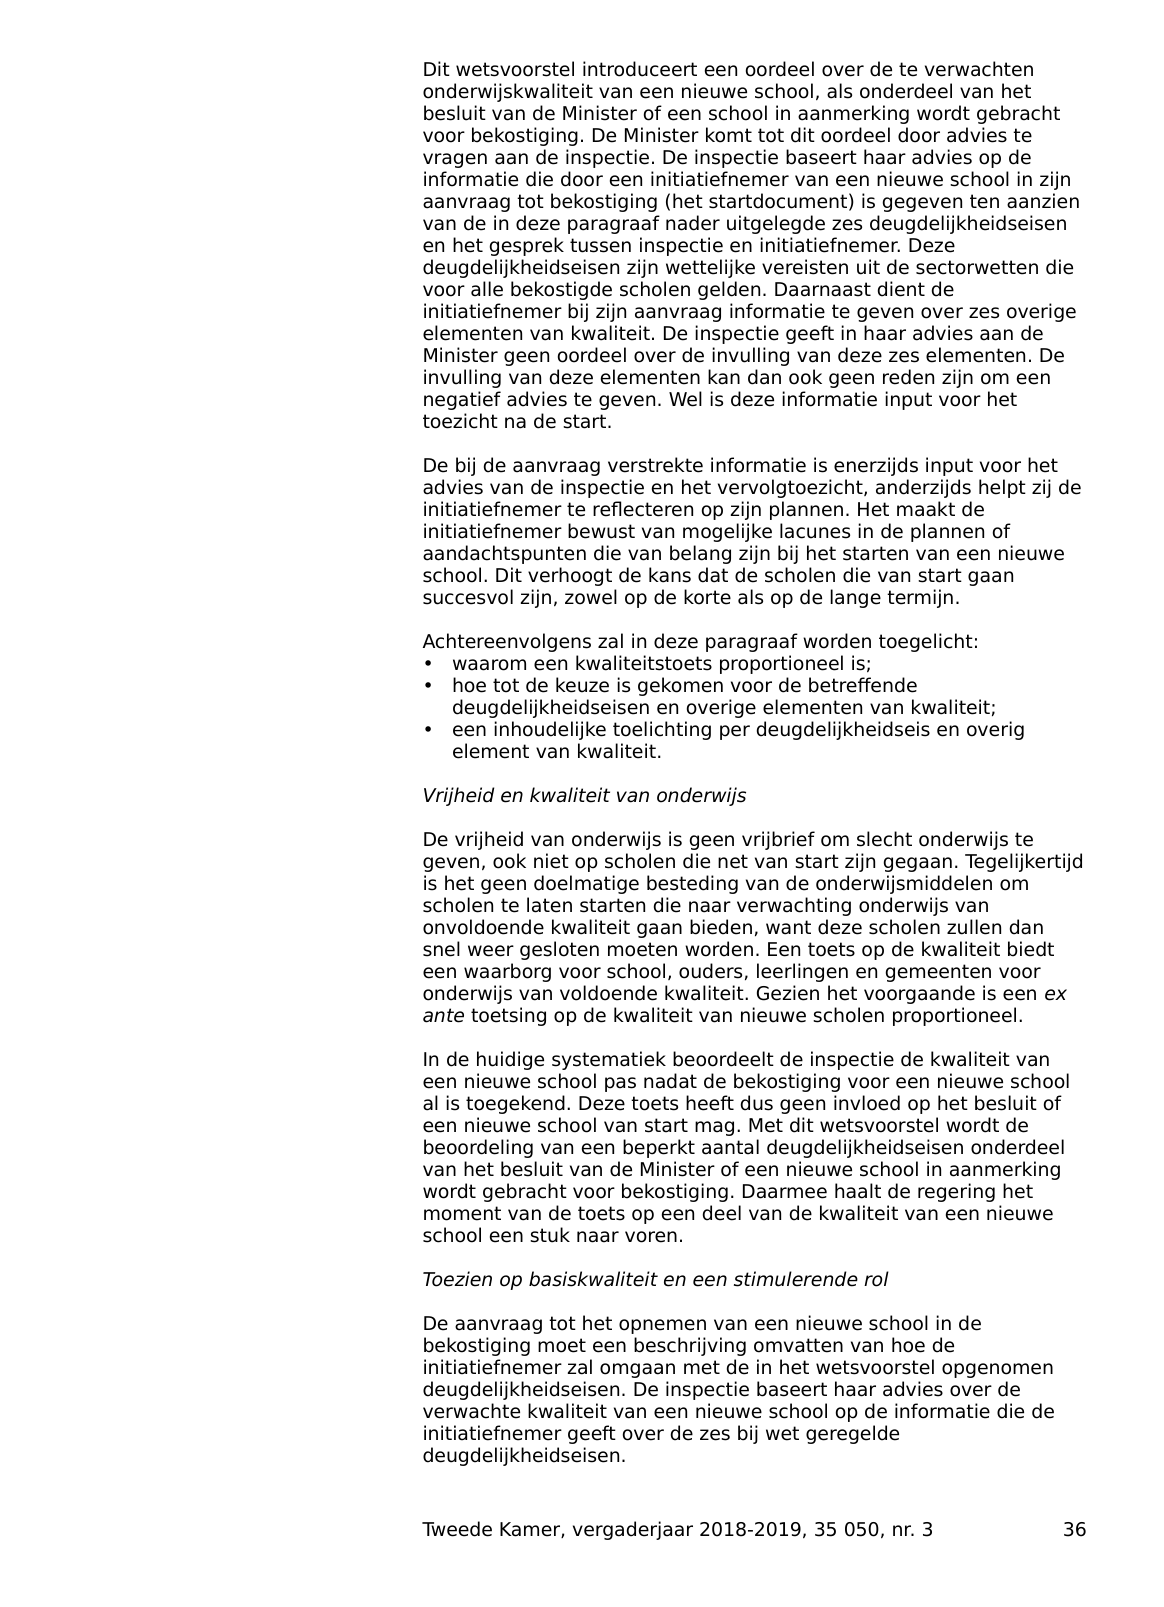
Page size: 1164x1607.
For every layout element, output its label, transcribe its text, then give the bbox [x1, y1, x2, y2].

text De vrijheid van onderwijs is geen vrijbrief om slecht onderwijs te geven, ook niet op scholen die net van start zijn gegaan. Tegelijkertijd is het geen doelmatige besteding van de onderwijsmiddelen om scholen te laten starten die naar verwachting onderwijs van onvoldoende kwaliteit gaan bieden, want deze scholen zullen dan snel weer gesloten moeten worden. Een toets op de kwaliteit biedt een waarborg voor school, ouders, leerlingen en gemeenten voor onderwijs van voldoende kwaliteit. Gezien het voorgaande is een ex ante toetsing op de kwaliteit van nieuwe scholen proportioneel. [422, 829, 1087, 1027]
text Dit wetsvoorstel introduceert een oordeel over de te verwachten onderwijskwaliteit van een nieuwe school, als onderdeel van het besluit van de Minister of een school in aanmerking wordt gebracht voor bekostiging. De Minister komt tot dit oordeel door advies te vragen aan de inspectie. De inspectie baseert haar advies op de informatie die door een initiatiefnemer van een nieuwe school in zijn aanvraag tot bekostiging (het startdocument) is gegeven ten aanzien van de in deze paragraaf nader uitgelegde zes deugdelijkheidseisen en het gesprek tussen inspectie en initiatiefnemer. Deze deugdelijkheidseisen zijn wettelijke vereisten uit de sectorwetten die voor alle bekostigde scholen gelden. Daarnaast dient de initiatiefnemer bij zijn aanvraag informatie te geven over zes overige elementen van kwaliteit. De inspectie geeft in haar advies aan de Minister geen oordeel over de invulling van deze zes elementen. De invulling van deze elementen kan dan ook geen reden zijn om een negatief advies te geven. Wel is deze informatie input voor het toezicht na de start. [422, 59, 1087, 433]
subtitle Vrijheid en kwaliteit van onderwijs [422, 785, 1087, 807]
text • hoe tot de keuze is gekomen voor de betreffende deugdelijkheidseisen en overige elementen van kwaliteit; [422, 675, 1087, 719]
text De aanvraag tot het opnemen van een nieuwe school in de bekostiging moet een beschrijving omvatten van hoe de initiatiefnemer zal omgaan met de in het wetsvoorstel opgenomen deugdelijkheidseisen. De inspectie baseert haar advies over de verwachte kwaliteit van een nieuwe school op de informatie die de initiatiefnemer geeft over de zes bij wet geregelde deugdelijkheidseisen. [422, 1313, 1087, 1467]
subtitle Toezien op basiskwaliteit en een stimulerende rol [422, 1269, 1087, 1291]
text • waarom een kwaliteitstoets proportioneel is; [422, 653, 1087, 675]
text Achtereenvolgens zal in deze paragraaf worden toegelicht: [422, 631, 1087, 653]
text In de huidige systematiek beoordeelt de inspectie de kwaliteit van een nieuwe school pas nadat de bekostiging voor een nieuwe school al is toegekend. Deze toets heeft dus geen invloed op het besluit of een nieuwe school van start mag. Met dit wetsvoorstel wordt de beoordeling van een beperkt aantal deugdelijkheidseisen onderdeel van het besluit van de Minister of een nieuwe school in aanmerking wordt gebracht voor bekostiging. Daarmee haalt de regering het moment van de toets op een deel van de kwaliteit van een nieuwe school een stuk naar voren. [422, 1049, 1087, 1247]
text De bij de aanvraag verstrekte informatie is enerzijds input voor het advies van de inspectie en het vervolgtoezicht, anderzijds helpt zij de initiatiefnemer te reflecteren op zijn plannen. Het maakt de initiatiefnemer bewust van mogelijke lacunes in de plannen of aandachtspunten die van belang zijn bij het starten van een nieuwe school. Dit verhoogt de kans dat de scholen die van start gaan succesvol zijn, zowel op de korte als op de lange termijn. [422, 455, 1087, 609]
text • een inhoudelijke toelichting per deugdelijkheidseis en overig element van kwaliteit. [422, 719, 1087, 763]
